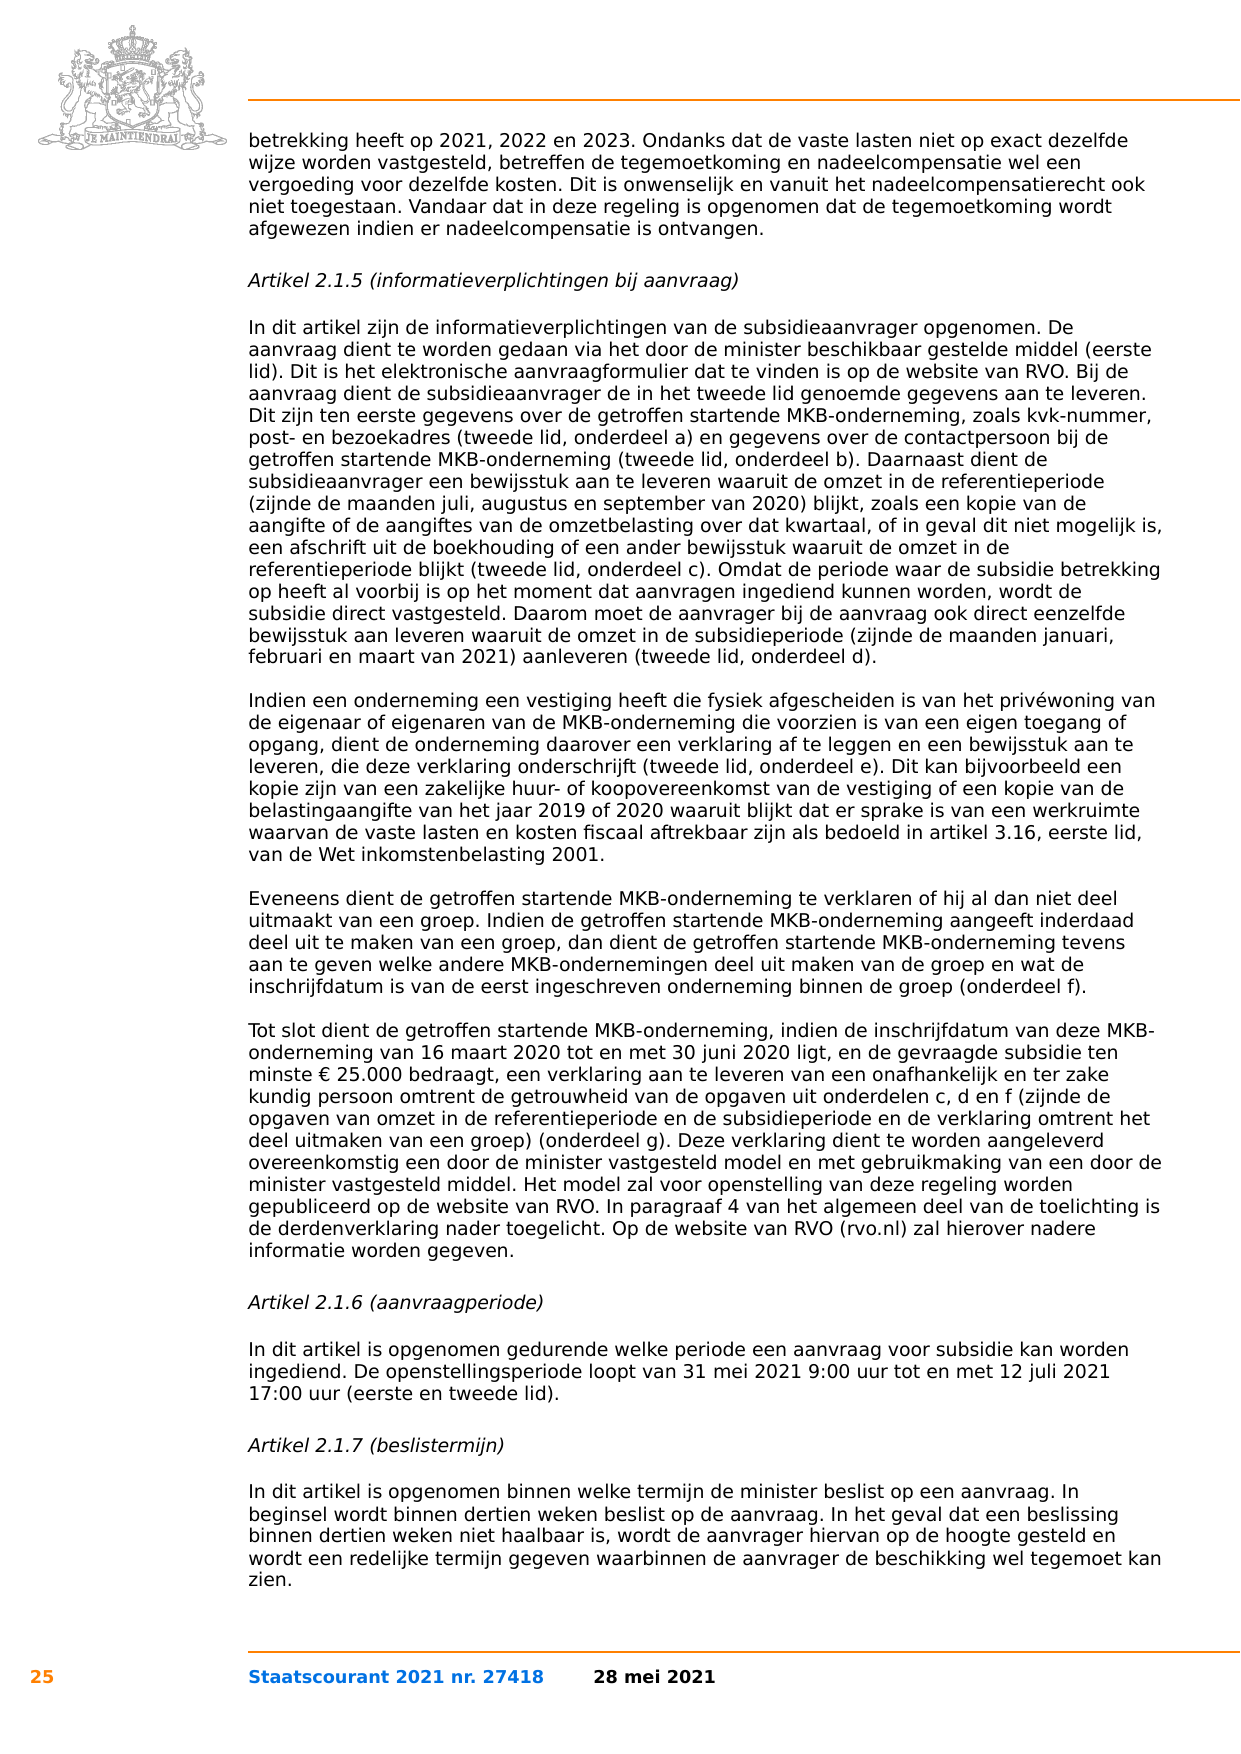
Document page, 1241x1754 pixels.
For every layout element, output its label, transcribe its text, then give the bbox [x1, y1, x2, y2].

text betrekking heeft op 2021, 2022 en 2023. Ondanks dat de vaste lasten niet op exact dezelfde wijze worden vastgesteld, betreffen de tegemoetkoming en nadeelcompensatie wel een vergoeding voor dezelfde kosten. Dit is onwenselijk en vanuit het nadeelcompensatierecht ook niet toegestaan. Vandaar dat in deze regeling is opgenomen dat de tegemoetkoming wordt afgewezen indien er nadeelcompensatie is ontvangen. [248, 130, 1163, 240]
subtitle Artikel 2.1.6 (aanvraagperiode) [248, 1292, 1163, 1313]
picture [38, 25, 227, 150]
subtitle Artikel 2.1.7 (beslistermijn) [248, 1434, 1163, 1456]
subtitle Artikel 2.1.5 (informatieverplichtingen bij aanvraag) [248, 270, 1163, 292]
text Eveneens dient de getroffen startende MKB-onderneming te verklaren of hij al dan niet deel uitmaakt van een groep. Indien de getroffen startende MKB-onderneming aangeeft inderdaad deel uit te maken van een groep, dan dient de getroffen startende MKB-onderneming tevens aan te geven welke andere MKB-ondernemingen deel uit maken van de groep en wat de inschrijfdatum is van de eerst ingeschreven onderneming binnen de groep (onderdeel f). [248, 888, 1163, 998]
text In dit artikel zijn de informatieverplichtingen van de subsidieaanvrager opgenomen. De aanvraag dient te worden gedaan via het door de minister beschikbaar gestelde middel (eerste lid). Dit is het elektronische aanvraagformulier dat te vinden is op de website van RVO. Bij de aanvraag dient de subsidieaanvrager de in het tweede lid genoemde gegevens aan te leveren. Dit zijn ten eerste gegevens over de getroffen startende MKB-onderneming, zoals kvk-nummer, post- en bezoekadres (tweede lid, onderdeel a) en gegevens over de contactpersoon bij de getroffen startende MKB-onderneming (tweede lid, onderdeel b). Daarnaast dient de subsidieaanvrager een bewijsstuk aan te leveren waaruit de omzet in de referentieperiode (zijnde de maanden juli, augustus en september van 2020) blijkt, zoals een kopie van de aangifte of de aangiftes van de omzetbelasting over dat kwartaal, of in geval dit niet mogelijk is, een afschrift uit de boekhouding of een ander bewijsstuk waaruit de omzet in de referentieperiode blijkt (tweede lid, onderdeel c). Omdat de periode waar de subsidie betrekking op heeft al voorbij is op het moment dat aanvragen ingediend kunnen worden, wordt de subsidie direct vastgesteld. Daarom moet de aanvrager bij de aanvraag ook direct eenzelfde bewijsstuk aan leveren waaruit de omzet in de subsidieperiode (zijnde de maanden januari, februari en maart van 2021) aanleveren (tweede lid, onderdeel d). [248, 317, 1163, 668]
text Tot slot dient de getroffen startende MKB-onderneming, indien de inschrijfdatum van deze MKB-onderneming van 16 maart 2020 tot en met 30 juni 2020 ligt, en de gevraagde subsidie ten minste € 25.000 bedraagt, een verklaring aan te leveren van een onafhankelijk en ter zake kundig persoon omtrent de getrouwheid van de opgaven uit onderdelen c, d en f (zijnde de opgaven van omzet in de referentieperiode en de subsidieperiode en de verklaring omtrent het deel uitmaken van een groep) (onderdeel g). Deze verklaring dient te worden aangeleverd overeenkomstig een door de minister vastgesteld model en met gebruikmaking van een door de minister vastgesteld middel. Het model zal voor openstelling van deze regeling worden gepubliceerd op de website van RVO. In paragraaf 4 van het algemeen deel van de toelichting is de derdenverklaring nader toegelicht. Op de website van RVO (rvo.nl) zal hierover nadere informatie worden gegeven. [248, 1020, 1163, 1262]
text In dit artikel is opgenomen gedurende welke periode een aanvraag voor subsidie kan worden ingediend. De openstellingsperiode loopt van 31 mei 2021 9:00 uur tot en met 12 juli 2021 17:00 uur (eerste en tweede lid). [248, 1338, 1163, 1404]
text Indien een onderneming een vestiging heeft die fysiek afgescheiden is van het privéwoning van de eigenaar of eigenaren van de MKB-onderneming die voorzien is van een eigen toegang of opgang, dient de onderneming daarover een verklaring af te leggen en een bewijsstuk aan te leveren, die deze verklaring onderschrijft (tweede lid, onderdeel e). Dit kan bijvoorbeeld een kopie zijn van een zakelijke huur- of koopovereenkomst van de vestiging of een kopie van de belastingaangifte van het jaar 2019 of 2020 waaruit blijkt dat er sprake is van een werkruimte waarvan de vaste lasten en kosten fiscaal aftrekbaar zijn als bedoeld in artikel 3.16, eerste lid, van de Wet inkomstenbelasting 2001. [248, 690, 1163, 866]
text In dit artikel is opgenomen binnen welke termijn de minister beslist op een aanvraag. In beginsel wordt binnen dertien weken beslist op de aanvraag. In het geval dat een beslissing binnen dertien weken niet haalbaar is, wordt de aanvrager hiervan op de hoogte gesteld en wordt een redelijke termijn gegeven waarbinnen de aanvrager de beschikking wel tegemoet kan zien. [248, 1481, 1163, 1591]
